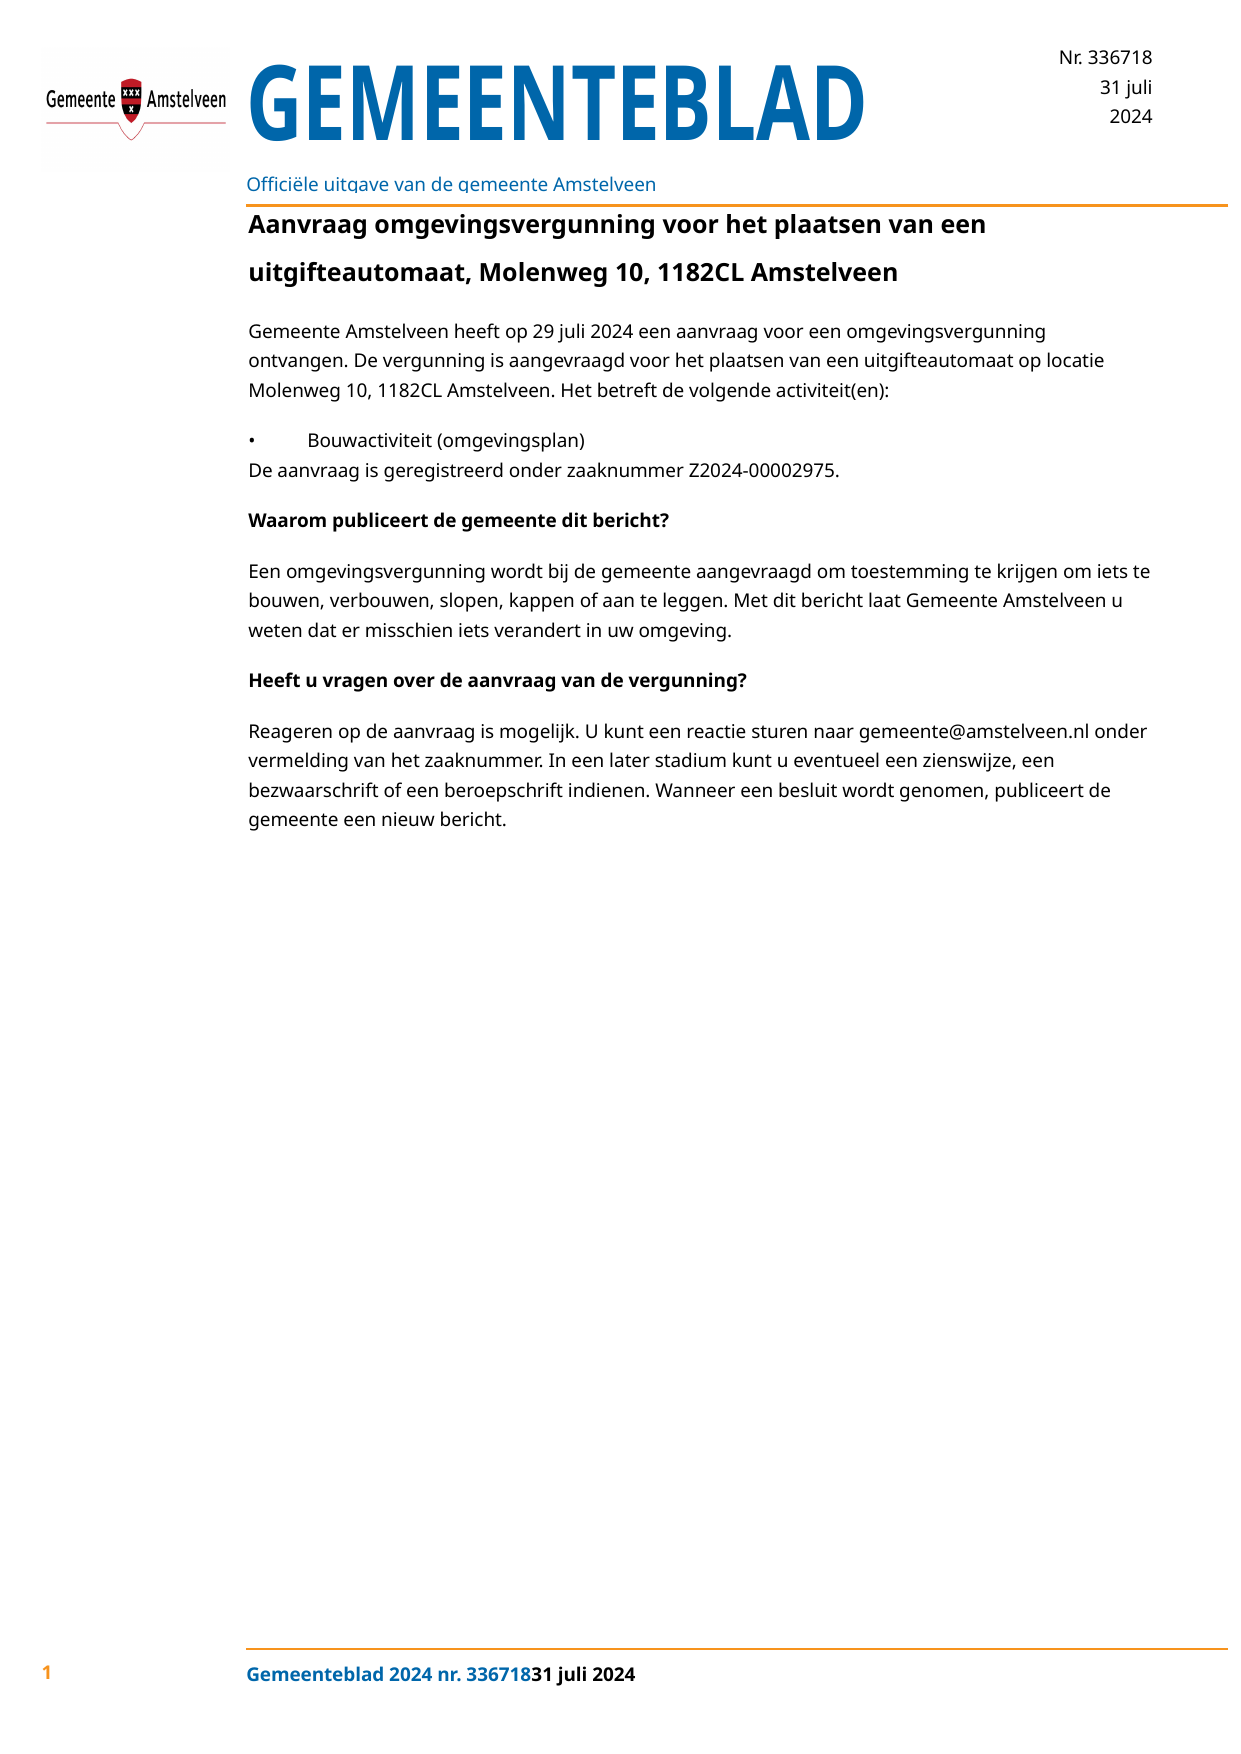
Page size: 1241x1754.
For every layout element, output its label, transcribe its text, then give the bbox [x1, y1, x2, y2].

text Waarom publiceert de gemeente dit bericht? [248, 507, 1152, 533]
text Heeft u vragen over de aanvraag van de vergunning? [248, 667, 1152, 693]
text Reageren op de aanvraag is mogelijk. U kunt een reactie sturen naar gemeente@amstelveen.nl onder vermelding van het zaaknummer. In een later stadium kunt u eventueel een zienswijze, een bezwaarschrift of een beroepschrift indienen. Wanneer een besluit wordt genomen, publiceert de gemeente een nieuw bericht. [248, 718, 1152, 832]
text Een omgevingsvergunning wordt bij de gemeente aangevraagd om toestemming te krijgen om iets te bouwen, verbouwen, slopen, kappen of aan te leggen. Met dit bericht laat Gemeente Amstelveen u weten dat er misschien iets verandert in uw omgeving. [248, 558, 1152, 643]
text De aanvraag is geregistreerd onder zaaknummer Z2024-00002975. [248, 457, 1152, 483]
text Aanvraag omgevingsvergunning voor het plaatsen van een uitgifteautomaat, Molenweg 10, 1182CL Amstelveen [248, 207, 1152, 288]
text Gemeente Amstelveen heeft op 29 juli 2024 een aanvraag voor een omgevingsvergunning ontvangen. De vergunning is aangevraagd voor het plaatsen van een uitgifteautomaat op locatie Molenweg 10, 1182CL Amstelveen. Het betreft de volgende activiteit(en): [248, 318, 1152, 403]
list Bouwactiviteit (omgevingsplan) [248, 427, 1152, 453]
picture [41, 47, 231, 172]
